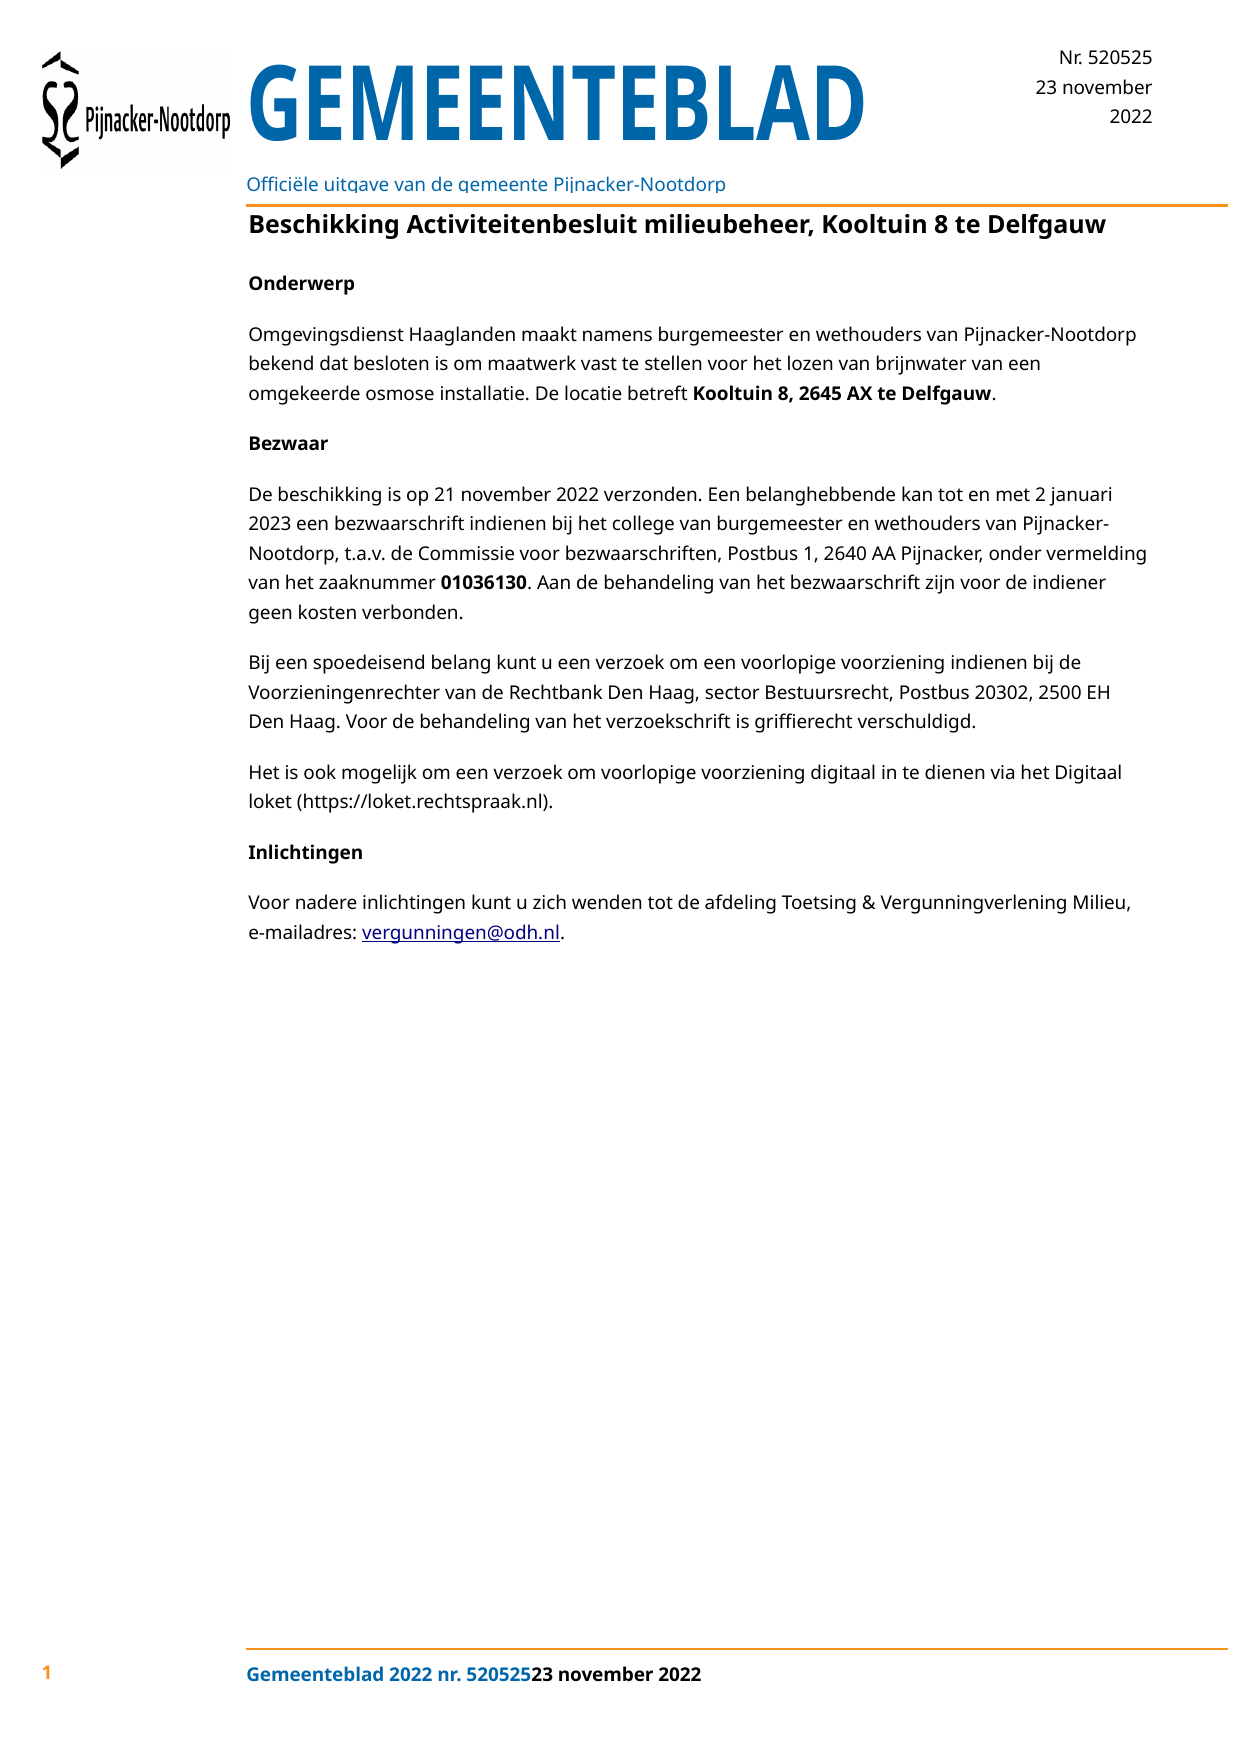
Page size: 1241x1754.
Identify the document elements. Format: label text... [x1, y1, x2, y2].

text Voor nadere inlichtingen kunt u zich wenden tot de afdeling Toetsing & Vergunningverlening Milieu, e-mailadres: vergunningen@odh.nl. [248, 889, 1152, 945]
text De beschikking is op 21 november 2022 verzonden. Een belanghebbende kan tot en met 2 januari 2023 een bezwaarschrift indienen bij het college van burgemeester en wethouders van Pijnacker-Nootdorp, t.a.v. de Commissie voor bezwaarschriften, Postbus 1, 2640 AA Pijnacker, onder vermelding van het zaaknummer 01036130. Aan de behandeling van het bezwaarschrift zijn voor de indiener geen kosten verbonden. [248, 481, 1152, 625]
text Bezwaar [248, 430, 1152, 456]
text Onderwerp [248, 270, 1152, 296]
text Inlichtingen [248, 839, 1152, 865]
text Omgevingsdienst Haaglanden maakt namens burgemeester en wethouders van Pijnacker-Nootdorp bekend dat besloten is om maatwerk vast te stellen voor het lozen van brijnwater van een omgekeerde osmose installatie. De locatie betreft Kooltuin 8, 2645 AX te Delfgauw. [248, 321, 1152, 406]
text Het is ook mogelijk om een verzoek om voorlopige voorziening digitaal in te dienen via het Digitaal loket (https://loket.rechtspraak.nl). [248, 759, 1152, 814]
text Beschikking Activiteitenbesluit milieubeheer, Kooltuin 8 te Delfgauw [248, 207, 1152, 241]
text Bij een spoedeisend belang kunt u een verzoek om een voorlopige voorziening indienen bij de Voorzieningenrechter van de Rechtbank Den Haag, sector Bestuursrecht, Postbus 20302, 2500 EH Den Haag. Voor de behandeling van het verzoekschrift is griffierecht verschuldigd. [248, 649, 1152, 734]
picture [41, 47, 231, 172]
